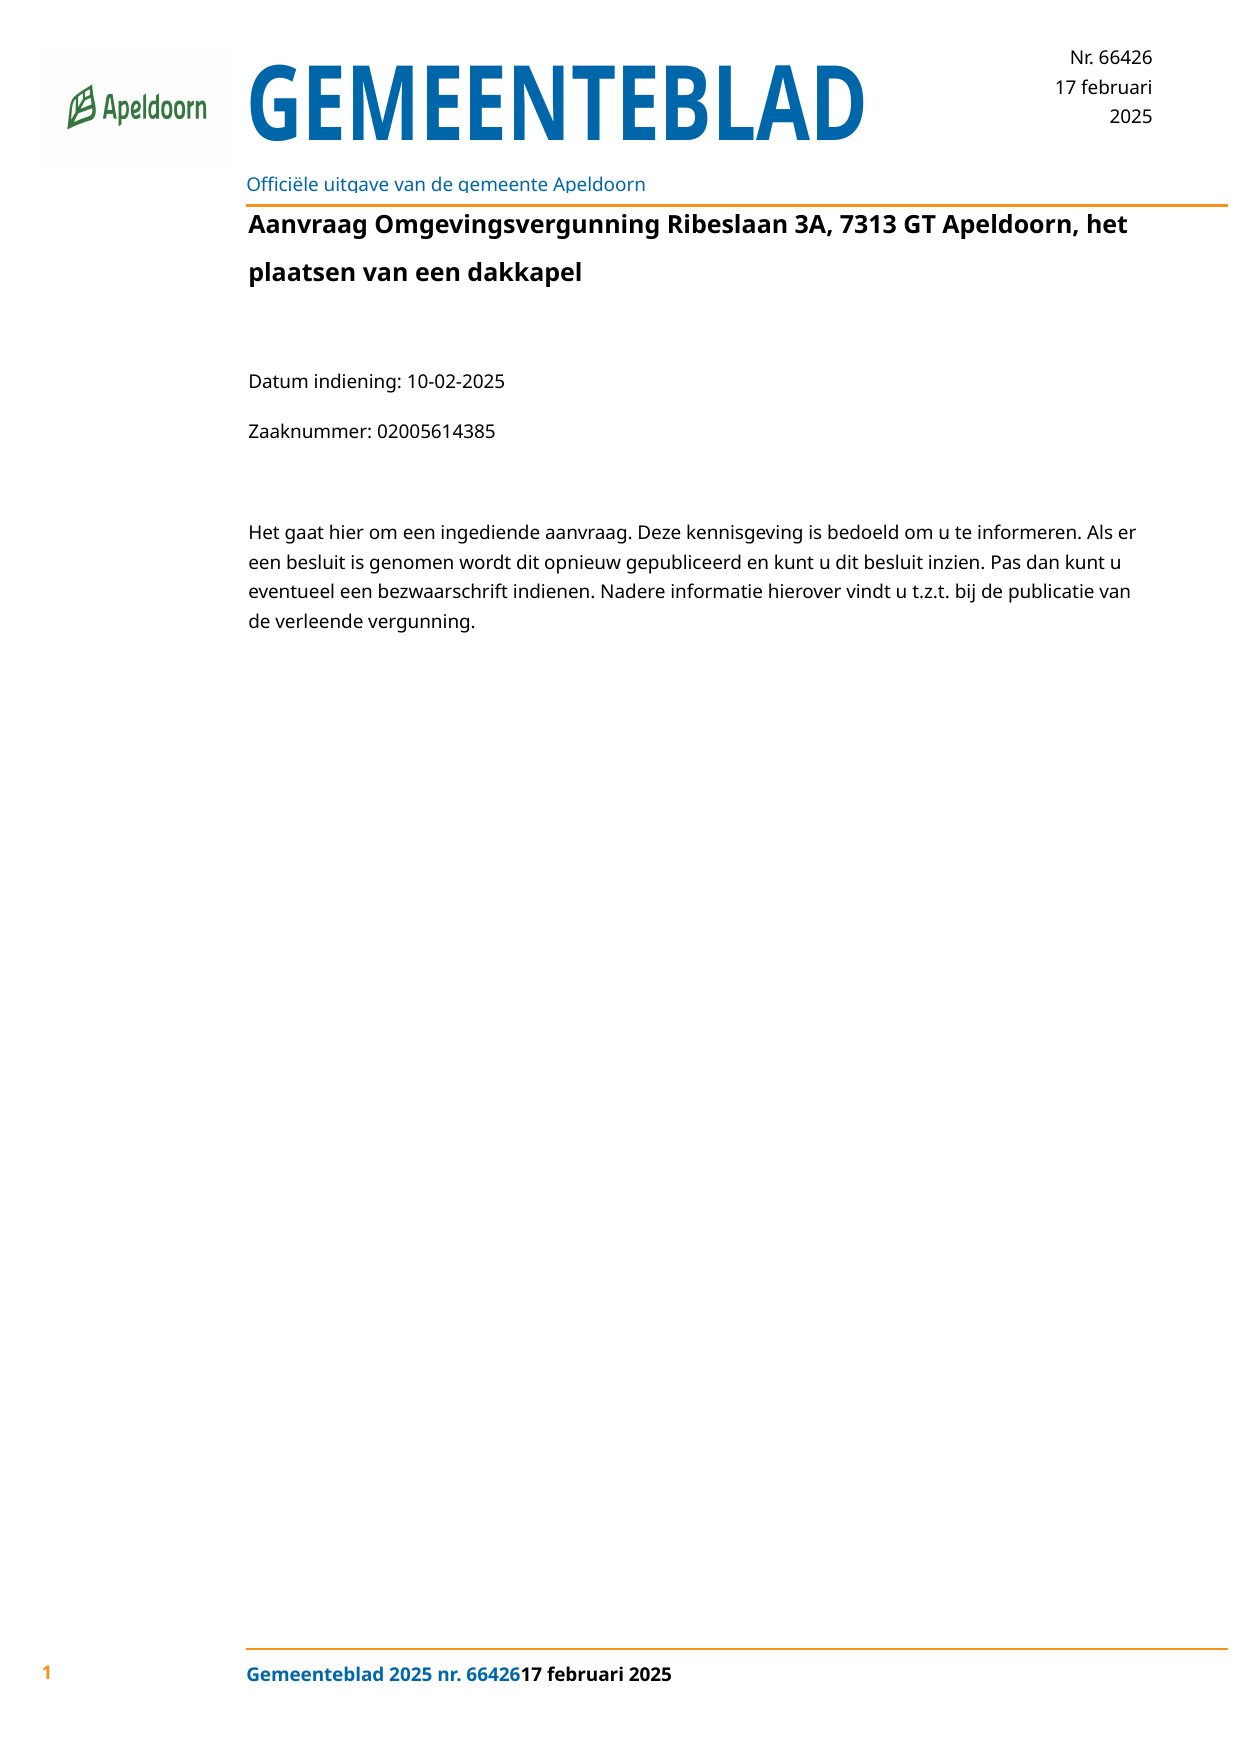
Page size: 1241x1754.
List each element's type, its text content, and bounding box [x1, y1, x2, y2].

text Zaaknummer: 02005614385 [248, 419, 1152, 444]
text Aanvraag Omgevingsvergunning Ribeslaan 3A, 7313 GT Apeldoorn, het plaatsen van een dakkapel [248, 207, 1152, 288]
picture [41, 47, 231, 172]
text Datum indiening: 10-02-2025 [248, 368, 1152, 394]
text Het gaat hier om een ingediende aanvraag. Deze kennisgeving is bedoeld om u te informeren. Als er een besluit is genomen wordt dit opnieuw gepubliceerd en kunt u dit besluit inzien. Pas dan kunt u eventueel een bezwaarschrift indienen. Nadere informatie hierover vindt u t.z.t. bij de publicatie van de verleende vergunning. [248, 519, 1152, 634]
